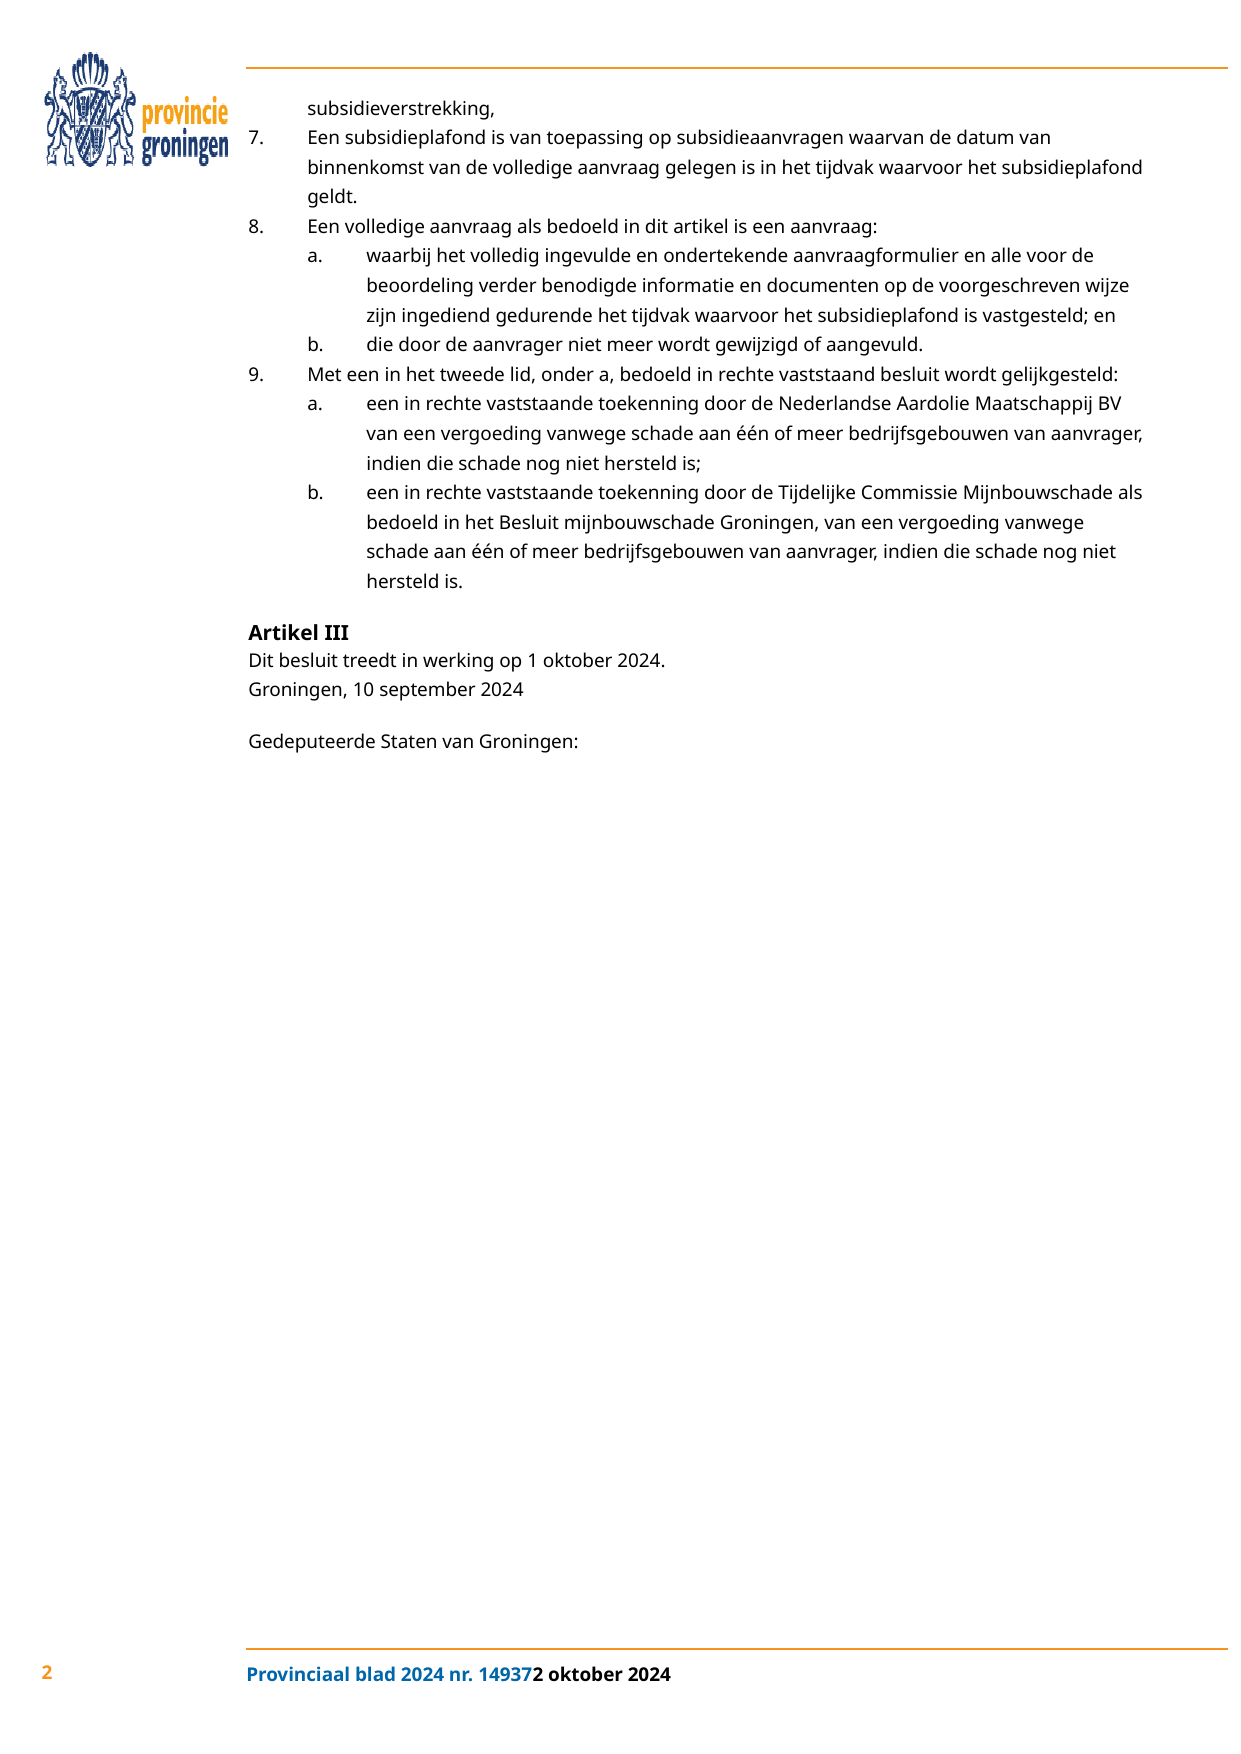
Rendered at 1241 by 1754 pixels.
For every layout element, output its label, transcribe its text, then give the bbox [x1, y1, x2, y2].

list Met een in het tweede lid, onder a, bedoeld in rechte vaststaand besluit wordt gelijkgesteld: [248, 361, 1152, 387]
text Artikel III [248, 618, 1152, 647]
list subsidieverstrekking, [248, 95, 1152, 121]
list een in rechte vaststaande toekenning door de Nederlandse Aardolie Maatschappij BV van een vergoeding vanwege schade aan één of meer bedrijfsgebouwen van aanvrager, indien die schade nog niet hersteld is; [307, 391, 1152, 476]
list een in rechte vaststaande toekenning door de Tijdelijke Commissie Mijnbouwschade als bedoeld in het Besluit mijnbouwschade Groningen, van een vergoeding vanwege schade aan één of meer bedrijfsgebouwen van aanvrager, indien die schade nog niet hersteld is. [307, 479, 1152, 594]
text Gedeputeerde Staten van Groningen: [248, 728, 1152, 754]
list die door de aanvrager niet meer wordt gewijzigd of aangevuld. [307, 331, 1152, 357]
list Een subsidieplafond is van toepassing op subsidieaanvragen waarvan de datum van binnenkomst van de volledige aanvraag gelegen is in het tijdvak waarvoor het subsidieplafond geldt. [248, 124, 1152, 209]
picture [41, 47, 231, 172]
text Dit besluit treedt in werking op 1 oktober 2024. [248, 647, 1152, 673]
list waarbij het volledig ingevulde en ondertekende aanvraagformulier en alle voor de beoordeling verder benodigde informatie en documenten op de voorgeschreven wijze zijn ingediend gedurende het tijdvak waarvoor het subsidieplafond is vastgesteld; en [307, 243, 1152, 328]
list Een volledige aanvraag als bedoeld in dit artikel is een aanvraag: [248, 213, 1152, 239]
text Groningen, 10 september 2024 [248, 677, 1152, 702]
